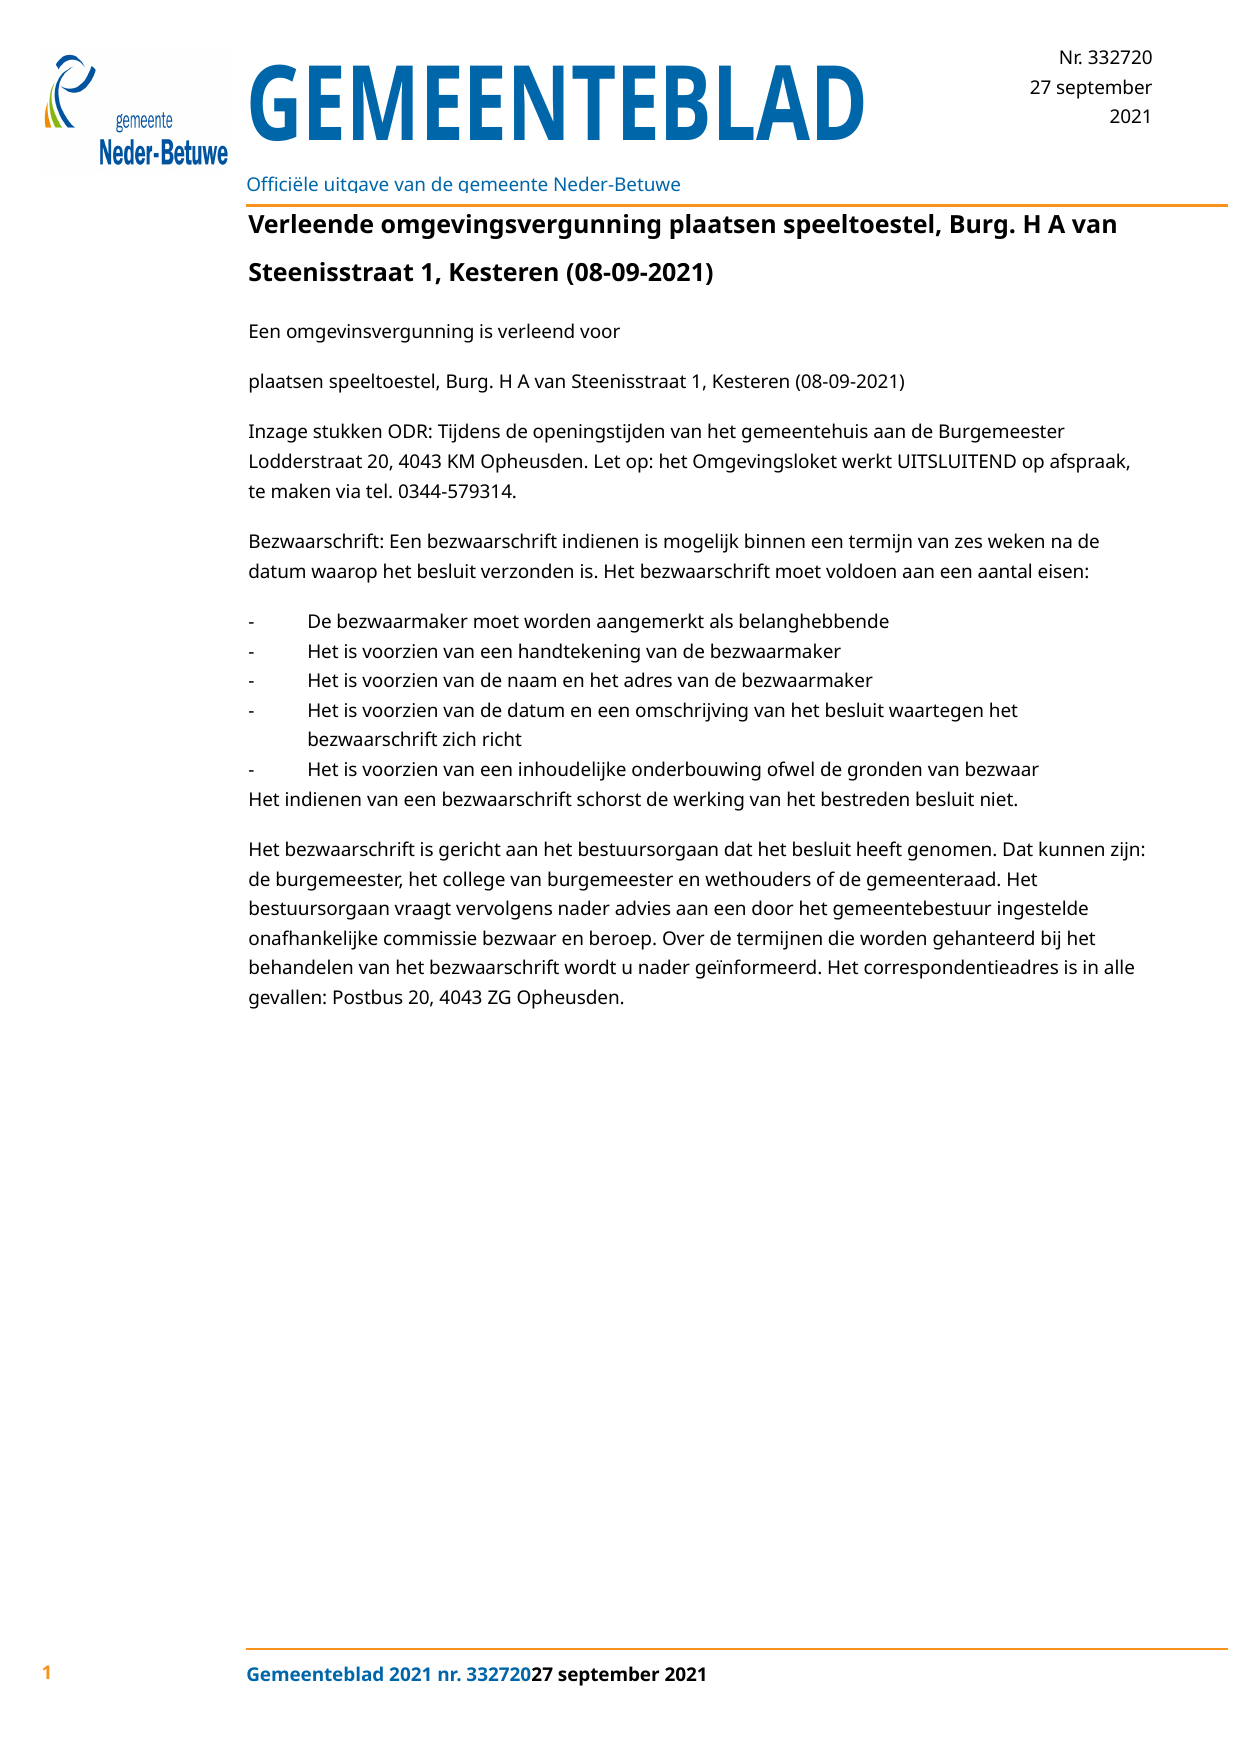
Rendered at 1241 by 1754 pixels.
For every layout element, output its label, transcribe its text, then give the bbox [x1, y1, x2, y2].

list Het is voorzien van de naam en het adres van de bezwaarmaker [248, 667, 1152, 693]
text Inzage stukken ODR: Tijdens de openingstijden van het gemeentehuis aan de Burgemeester Lodderstraat 20, 4043 KM Opheusden. Let op: het Omgevingsloket werkt UITSLUITEND op afspraak, te maken via tel. 0344-579314. [248, 419, 1152, 504]
list Het is voorzien van een handtekening van de bezwaarmaker [248, 638, 1152, 664]
list De bezwaarmaker moet worden aangemerkt als belanghebbende [248, 608, 1152, 634]
text Het bezwaarschrift is gericht aan het bestuursorgaan dat het besluit heeft genomen. Dat kunnen zijn: de burgemeester, het college van burgemeester en wethouders of de gemeenteraad. Het bestuursorgaan vraagt vervolgens nader advies aan een door het gemeentebestuur ingestelde onafhankelijke commissie bezwaar en beroep. Over de termijnen die worden gehanteerd bij het behandelen van het bezwaarschrift wordt u nader geïnformeerd. Het correspondentieadres is in alle gevallen: Postbus 20, 4043 ZG Opheusden. [248, 836, 1152, 1010]
text Een omgevinsvergunning is verleend voor [248, 318, 1152, 344]
text Bezwaarschrift: Een bezwaarschrift indienen is mogelijk binnen een termijn van zes weken na de datum waarop het besluit verzonden is. Het bezwaarschrift moet voldoen aan een aantal eisen: [248, 528, 1152, 584]
text plaatsen speeltoestel, Burg. H A van Steenisstraat 1, Kesteren (08-09-2021) [248, 368, 1152, 394]
list Het is voorzien van een inhoudelijke onderbouwing ofwel de gronden van bezwaar [248, 756, 1152, 782]
picture [41, 47, 231, 172]
list Het is voorzien van de datum en een omschrijving van het besluit waartegen het bezwaarschrift zich richt [248, 697, 1152, 752]
text Verleende omgevingsvergunning plaatsen speeltoestel, Burg. H A van Steenisstraat 1, Kesteren (08-09-2021) [248, 207, 1152, 288]
text Het indienen van een bezwaarschrift schorst de werking van het bestreden besluit niet. [248, 786, 1152, 812]
